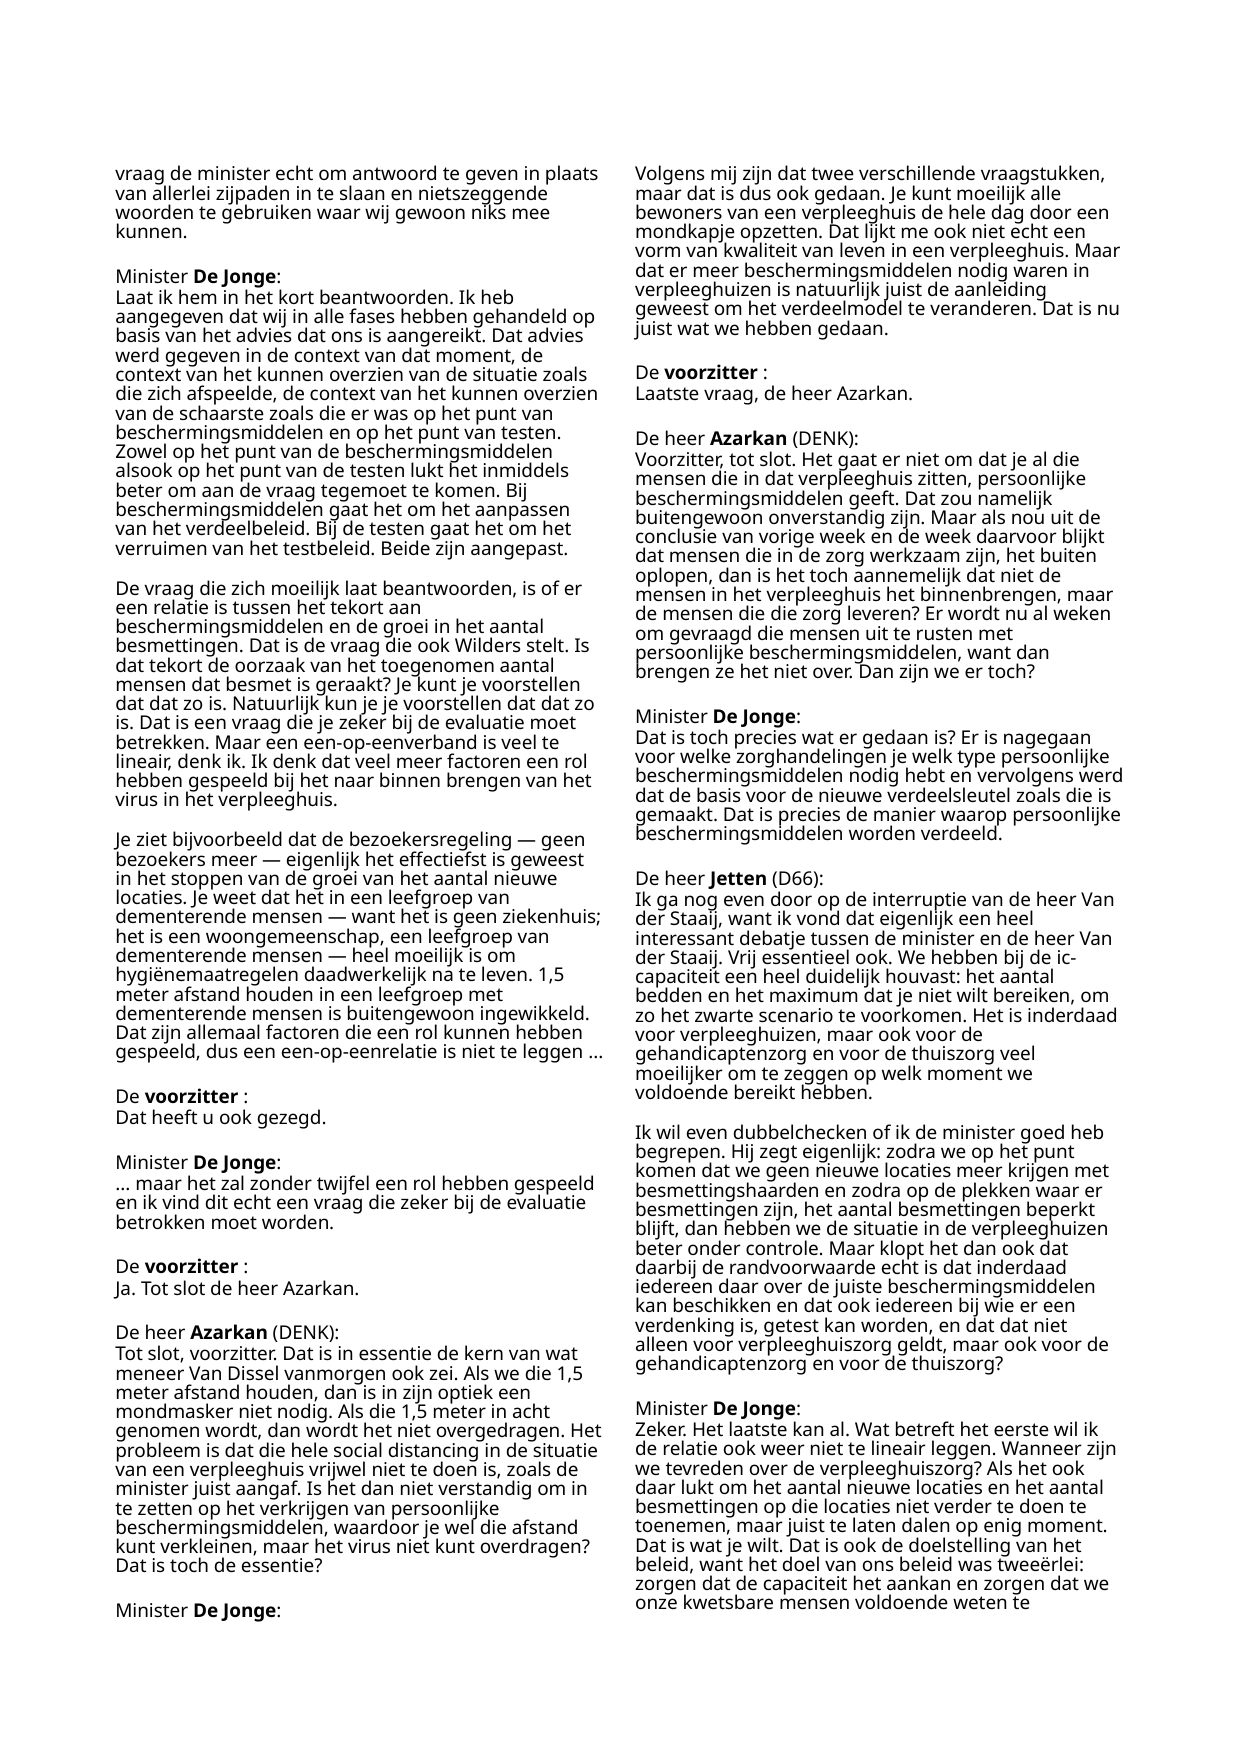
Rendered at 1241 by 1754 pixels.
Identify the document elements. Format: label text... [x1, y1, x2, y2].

text ... maar het zal zonder twijfel een rol hebben gespeeld en ik vind dit echt een vraag die zeker bij de evaluatie betrokken moet worden. [115, 1175, 605, 1233]
text Ja. Tot slot de heer Azarkan. [115, 1279, 605, 1299]
text Laat ik hem in het kort beantwoorden. Ik heb aangegeven dat wij in alle fases hebben gehandeld op basis van het advies dat ons is aangereikt. Dat advies werd gegeven in de context van dat moment, de context van het kunnen overzien van de situatie zoals die zich afspeelde, de context van het kunnen overzien van de schaarste zoals die er was op het punt van beschermingsmiddelen en op het punt van testen. Zowel op het punt van de beschermingsmiddelen alsook op het punt van de testen lukt het inmiddels beter om aan de vraag tegemoet te komen. Bij beschermingsmiddelen gaat het om het aanpassen van het verdeelbeleid. Bij de testen gaat het om het verruimen van het testbeleid. Beide zijn aangepast. [115, 289, 605, 559]
text De voorzitter : [635, 359, 1125, 385]
text Je ziet bijvoorbeeld dat de bezoekersregeling — geen bezoekers meer — eigenlijk het effectiefst is geweest in het stoppen van de groei van het aantal nieuwe locaties. Je weet dat het in een leefgroep van dementerende mensen — want het is geen ziekenhuis; het is een woongemeenschap, een leefgroep van dementerende mensen — heel moeilijk is om hygiënemaatregelen daadwerkelijk na te leven. 1,5 meter afstand houden in een leefgroep met dementerende mensen is buitengewoon ingewikkeld. Dat zijn allemaal factoren die een rol kunnen hebben gespeeld, dus een een-op-eenrelatie is niet te leggen ... [115, 831, 605, 1063]
text Minister De Jonge: [115, 1597, 605, 1623]
text Minister De Jonge: [635, 1395, 1125, 1421]
text Minister De Jonge: [115, 1149, 605, 1175]
text Volgens mij zijn dat twee verschillende vraagstukken, maar dat is dus ook gedaan. Je kunt moeilijk alle bewoners van een verpleeghuis de hele dag door een mondkapje opzetten. Dat lijkt me ook niet echt een vorm van kwaliteit van leven in een verpleeghuis. Maar dat er meer beschermingsmiddelen nodig waren in verpleeghuizen is natuurlijk juist de aanleiding geweest om het verdeelmodel te veranderen. Dat is nu juist wat we hebben gedaan. [635, 165, 1125, 339]
text Minister De Jonge: [635, 703, 1125, 729]
text vraag de minister echt om antwoord te geven in plaats van allerlei zijpaden in te slaan en nietszeggende woorden te gebruiken waar wij gewoon niks mee kunnen. [115, 165, 605, 242]
text De heer Azarkan (DENK): [115, 1319, 605, 1345]
text De heer Azarkan (DENK): [635, 425, 1125, 451]
text De voorzitter : [115, 1254, 605, 1279]
text De voorzitter : [115, 1083, 605, 1109]
text Minister De Jonge: [115, 263, 605, 289]
text Laatste vraag, de heer Azarkan. [635, 385, 1125, 404]
text De vraag die zich moeilijk laat beantwoorden, is of er een relatie is tussen het tekort aan beschermingsmiddelen en de groei in het aantal besmettingen. Dat is de vraag die ook Wilders stelt. Is dat tekort de oorzaak van het toegenomen aantal mensen dat besmet is geraakt? Je kunt je voorstellen dat dat zo is. Natuurlijk kun je je voorstellen dat dat zo is. Dat is een vraag die je zeker bij de evaluatie moet betrekken. Maar een een-op-eenverband is veel te lineair, denk ik. Ik denk dat veel meer factoren een rol hebben gespeeld bij het naar binnen brengen van het virus in het verpleeghuis. [115, 579, 605, 811]
text Zeker. Het laatste kan al. Wat betreft het eerste wil ik de relatie ook weer niet te lineair leggen. Wanneer zijn we tevreden over de verpleeghuiszorg? Als het ook daar lukt om het aantal nieuwe locaties en het aantal besmettingen op die locaties niet verder te doen te toenemen, maar juist te laten dalen op enig moment. Dat is wat je wilt. Dat is ook de doelstelling van het beleid, want het doel van ons beleid was tweeërlei: zorgen dat de capaciteit het aankan en zorgen dat we onze kwetsbare mensen voldoende weten te [635, 1421, 1125, 1614]
text Dat is toch precies wat er gedaan is? Er is nagegaan voor welke zorghandelingen je welk type persoonlijke beschermingsmiddelen nodig hebt en vervolgens werd dat de basis voor de nieuwe verdeelsleutel zoals die is gemaakt. Dat is precies de manier waarop persoonlijke beschermingsmiddelen worden verdeeld. [635, 729, 1125, 844]
text Tot slot, voorzitter. Dat is in essentie de kern van wat meneer Van Dissel vanmorgen ook zei. Als we die 1,5 meter afstand houden, dan is in zijn optiek een mondmasker niet nodig. Als die 1,5 meter in acht genomen wordt, dan wordt het niet overgedragen. Het probleem is dat die hele social distancing in de situatie van een verpleeghuis vrijwel niet te doen is, zoals de minister juist aangaf. Is het dan niet verstandig om in te zetten op het verkrijgen van persoonlijke beschermingsmiddelen, waardoor je wel die afstand kunt verkleinen, maar het virus niet kunt overdragen? Dat is toch de essentie? [115, 1345, 605, 1577]
text Ik wil even dubbelchecken of ik de minister goed heb begrepen. Hij zegt eigenlijk: zodra we op het punt komen dat we geen nieuwe locaties meer krijgen met besmettingshaarden en zodra op de plekken waar er besmettingen zijn, het aantal besmettingen beperkt blijft, dan hebben we de situatie in de verpleeghuizen beter onder controle. Maar klopt het dan ook dat daarbij de randvoorwaarde echt is dat inderdaad iedereen daar over de juiste beschermingsmiddelen kan beschikken en dat ook iedereen bij wie er een verdenking is, getest kan worden, en dat dat niet alleen voor verpleeghuiszorg geldt, maar ook voor de gehandicaptenzorg en voor de thuiszorg? [635, 1124, 1125, 1374]
text Dat heeft u ook gezegd. [115, 1109, 605, 1128]
text Ik ga nog even door op de interruptie van de heer Van der Staaij, want ik vond dat eigenlijk een heel interessant debatje tussen de minister en de heer Van der Staaij. Vrij essentieel ook. We hebben bij de ic-capaciteit een heel duidelijk houvast: het aantal bedden en het maximum dat je niet wilt bereiken, om zo het zwarte scenario te voorkomen. Het is inderdaad voor verpleeghuizen, maar ook voor de gehandicaptenzorg en voor de thuiszorg veel moeilijker om te zeggen op welk moment we voldoende bereikt hebben. [635, 891, 1125, 1103]
text Voorzitter, tot slot. Het gaat er niet om dat je al die mensen die in dat verpleeghuis zitten, persoonlijke beschermingsmiddelen geeft. Dat zou namelijk buitengewoon onverstandig zijn. Maar als nou uit de conclusie van vorige week en de week daarvoor blijkt dat mensen die in de zorg werkzaam zijn, het buiten oplopen, dan is het toch aannemelijk dat niet de mensen in het verpleeghuis het binnenbrengen, maar de mensen die die zorg leveren? Er wordt nu al weken om gevraagd die mensen uit te rusten met persoonlijke beschermingsmiddelen, want dan brengen ze het niet over. Dan zijn we er toch? [635, 451, 1125, 682]
text De heer Jetten (D66): [635, 865, 1125, 891]
